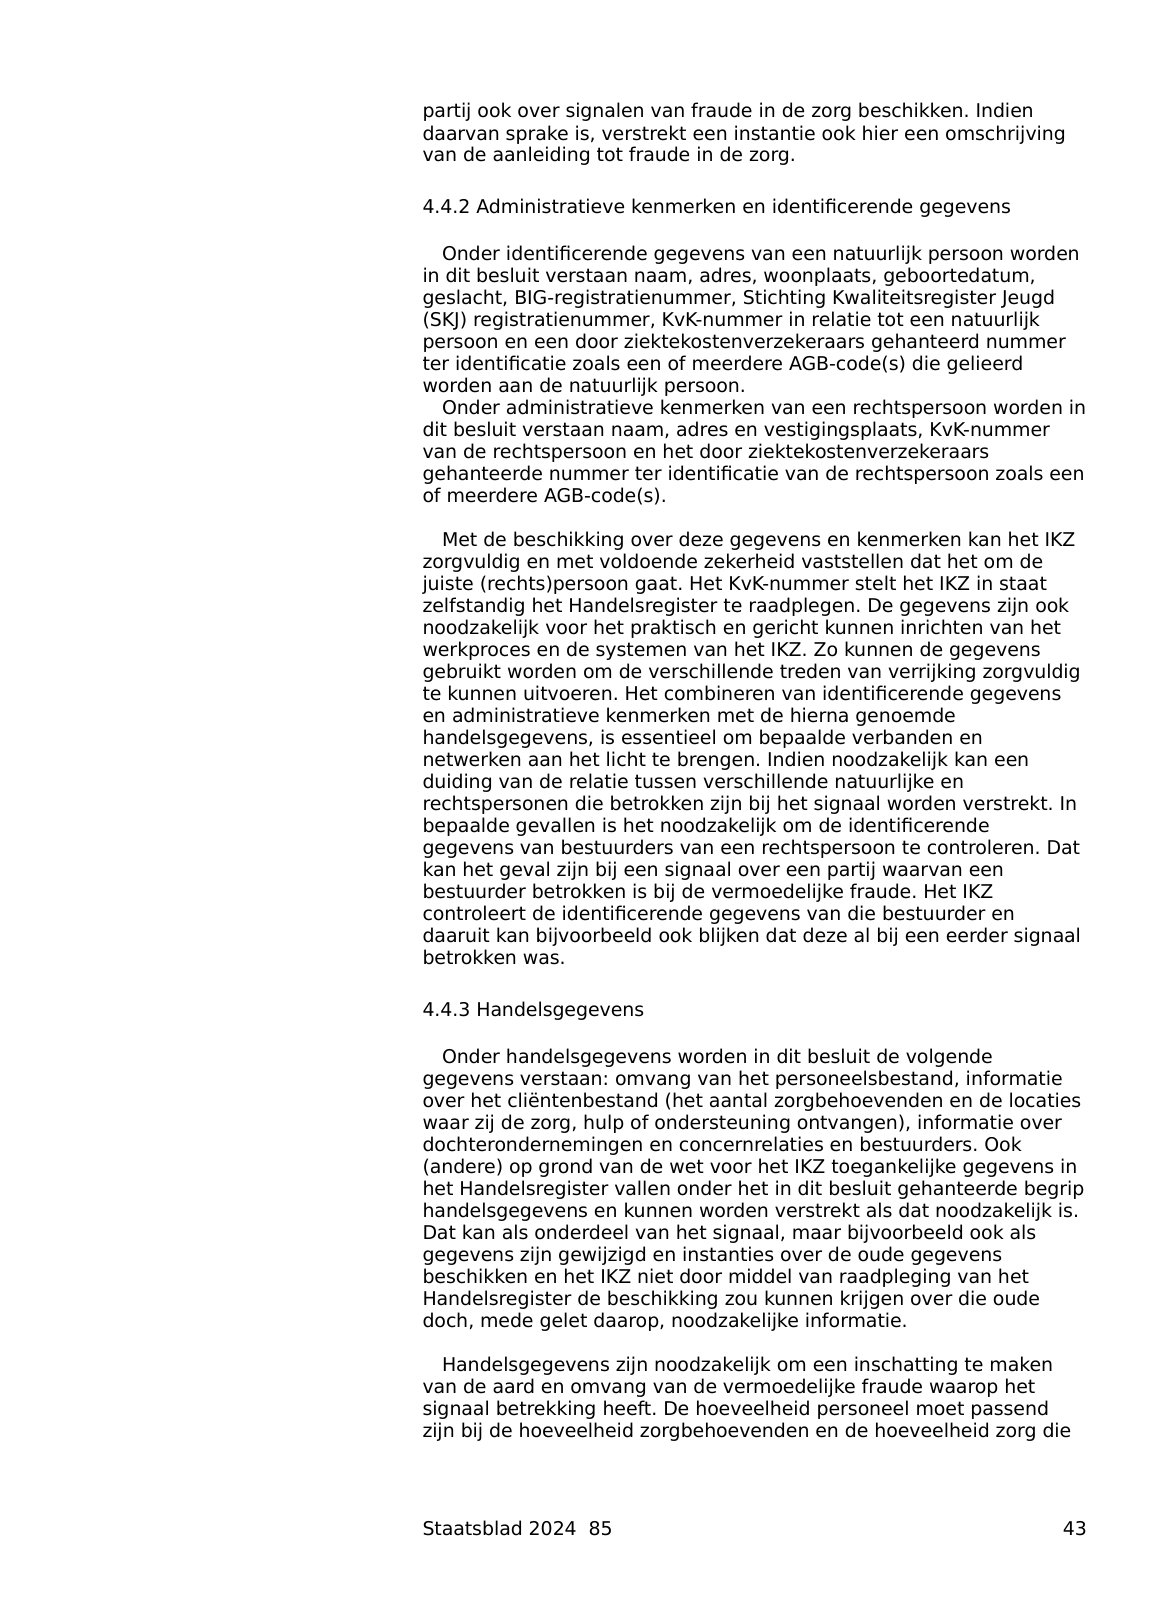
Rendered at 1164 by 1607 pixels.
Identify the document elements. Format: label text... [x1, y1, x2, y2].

text Onder identificerende gegevens van een natuurlijk persoon worden in dit besluit verstaan naam, adres, woonplaats, geboortedatum, geslacht, BIG-registratienummer, Stichting Kwaliteitsregister Jeugd (SKJ) registratienummer, KvK-nummer in relatie tot een natuurlijk persoon en een door ziektekostenverzekeraars gehanteerd nummer ter identificatie zoals een of meerdere AGB-code(s) die gelieerd worden aan de natuurlijk persoon. [422, 243, 1087, 397]
text Onder handelsgegevens worden in dit besluit de volgende gegevens verstaan: omvang van het personeelsbestand, informatie over het cliëntenbestand (het aantal zorgbehoevenden en de locaties waar zij de zorg, hulp of ondersteuning ontvangen), informatie over dochterondernemingen en concernrelaties en bestuurders. Ook (andere) op grond van de wet voor het IKZ toegankelijke gegevens in het Handelsregister vallen onder het in dit besluit gehanteerde begrip handelsgegevens en kunnen worden verstrekt als dat noodzakelijk is. Dat kan als onderdeel van het signaal, maar bijvoorbeeld ook als gegevens zijn gewijzigd en instanties over de oude gegevens beschikken en het IKZ niet door middel van raadpleging van het Handelsregister de beschikking zou kunnen krijgen over die oude doch, mede gelet daarop, noodzakelijke informatie. [422, 1046, 1087, 1332]
subtitle 4.4.3 Handelsgegevens [422, 999, 1087, 1021]
text Met de beschikking over deze gegevens en kenmerken kan het IKZ zorgvuldig en met voldoende zekerheid vaststellen dat het om de juiste (rechts)persoon gaat. Het KvK-nummer stelt het IKZ in staat zelfstandig het Handelsregister te raadplegen. De gegevens zijn ook noodzakelijk voor het praktisch en gericht kunnen inrichten van het werkproces en de systemen van het IKZ. Zo kunnen de gegevens gebruikt worden om de verschillende treden van verrijking zorgvuldig te kunnen uitvoeren. Het combineren van identificerende gegevens en administratieve kenmerken met de hierna genoemde handelsgegevens, is essentieel om bepaalde verbanden en netwerken aan het licht te brengen. Indien noodzakelijk kan een duiding van de relatie tussen verschillende natuurlijke en rechtspersonen die betrokken zijn bij het signaal worden verstrekt. In bepaalde gevallen is het noodzakelijk om de identificerende gegevens van bestuurders van een rechtspersoon te controleren. Dat kan het geval zijn bij een signaal over een partij waarvan een bestuurder betrokken is bij de vermoedelijke fraude. Het IKZ controleert de identificerende gegevens van die bestuurder en daaruit kan bijvoorbeeld ook blijken dat deze al bij een eerder signaal betrokken was. [422, 529, 1087, 969]
text Onder administratieve kenmerken van een rechtspersoon worden in dit besluit verstaan naam, adres en vestigingsplaats, KvK-nummer van de rechtspersoon en het door ziektekostenverzekeraars gehanteerde nummer ter identificatie van de rechtspersoon zoals een of meerdere AGB-code(s). [422, 397, 1087, 507]
text Handelsgegevens zijn noodzakelijk om een inschatting te maken van de aard en omvang van de vermoedelijke fraude waarop het signaal betrekking heeft. De hoeveelheid personeel moet passend zijn bij de hoeveelheid zorgbehoevenden en de hoeveelheid zorg die [422, 1354, 1087, 1442]
subtitle 4.4.2 Administratieve kenmerken en identificerende gegevens [422, 196, 1087, 218]
text partij ook over signalen van fraude in de zorg beschikken. Indien daarvan sprake is, verstrekt een instantie ook hier een omschrijving van de aanleiding tot fraude in de zorg. [422, 100, 1087, 166]
